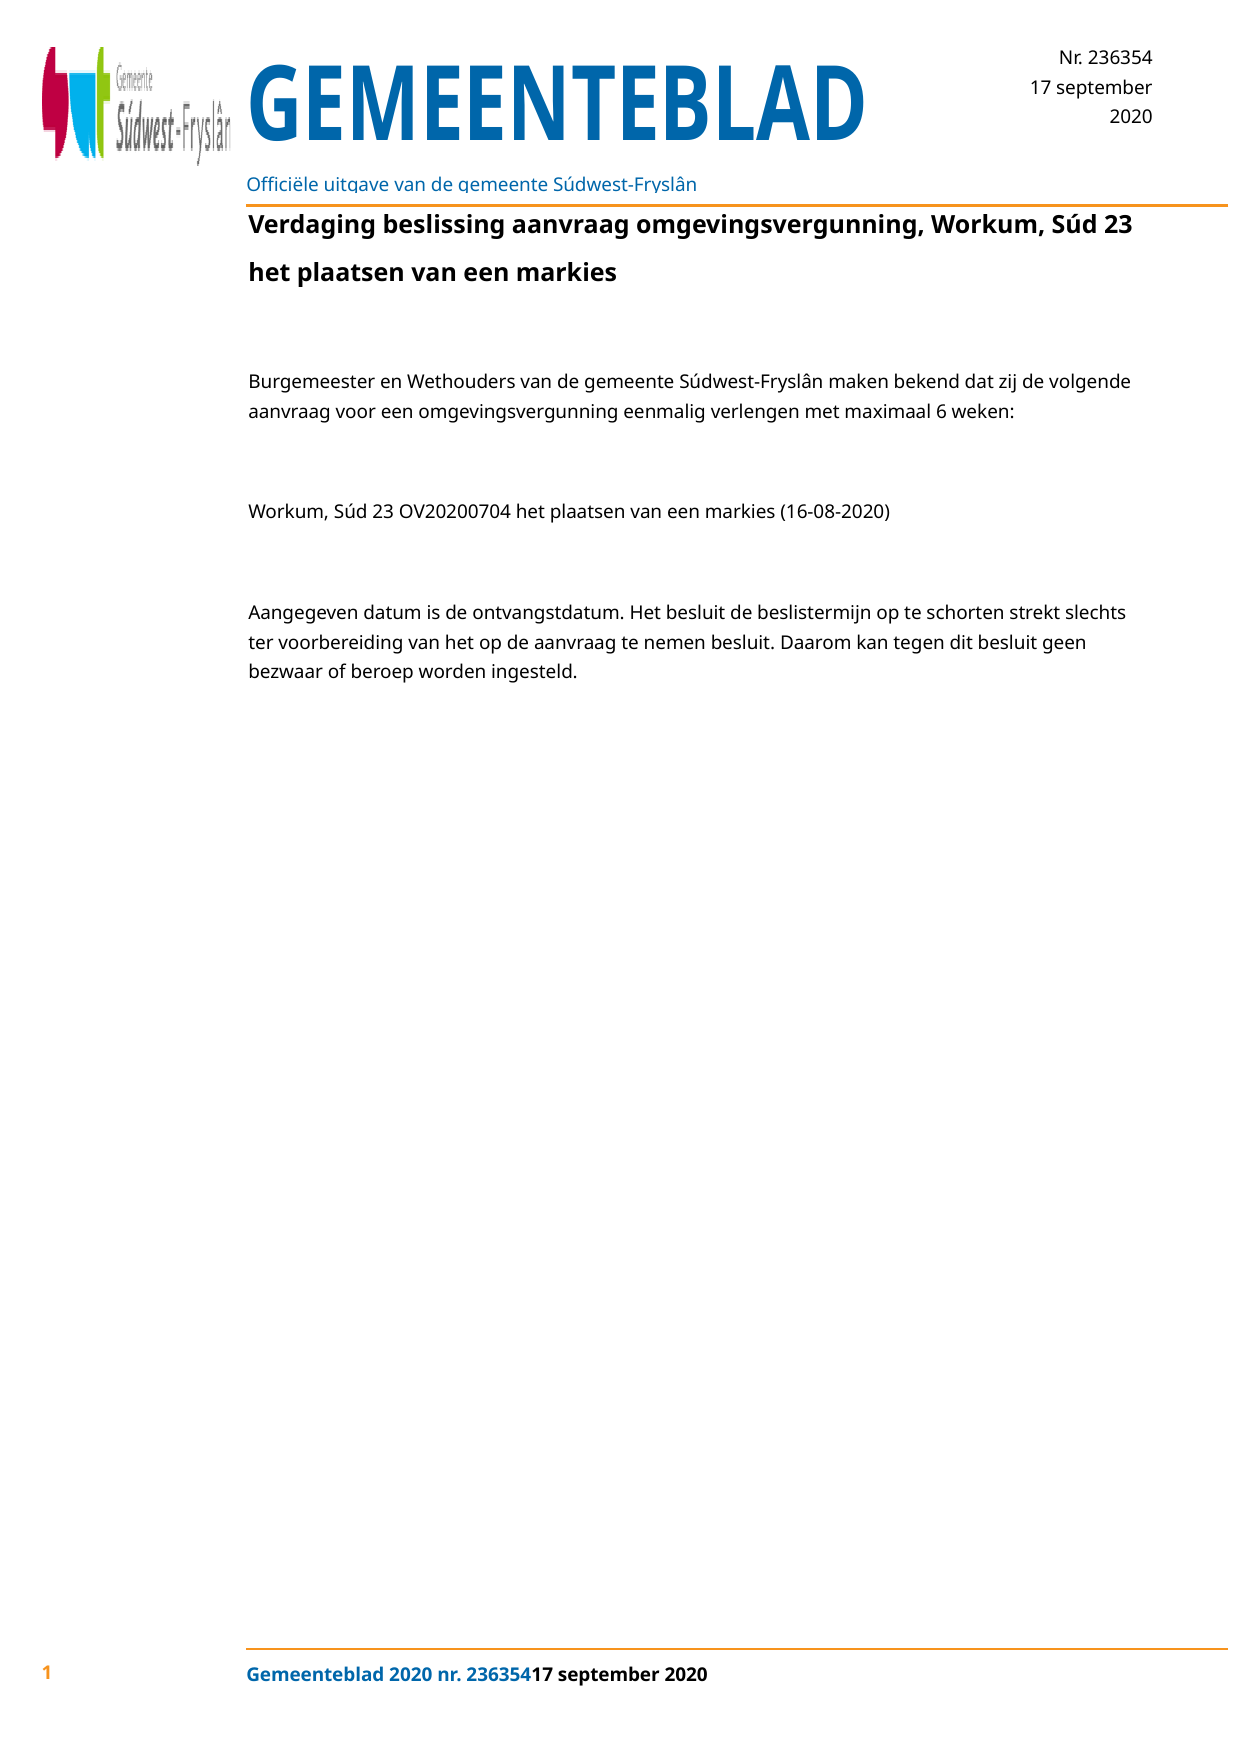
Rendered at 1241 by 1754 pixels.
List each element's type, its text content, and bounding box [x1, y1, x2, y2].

picture [41, 47, 231, 172]
text Aangegeven datum is de ontvangstdatum. Het besluit de beslistermijn op te schorten strekt slechts ter voorbereiding van het op de aanvraag te nemen besluit. Daarom kan tegen dit besluit geen bezwaar of beroep worden ingesteld. [248, 599, 1152, 684]
text Verdaging beslissing aanvraag omgevingsvergunning, Workum, Súd 23 het plaatsen van een markies [248, 207, 1152, 288]
text Burgemeester en Wethouders van de gemeente Súdwest-Fryslân maken bekend dat zij de volgende aanvraag voor een omgevingsvergunning eenmalig verlengen met maximaal 6 weken: [248, 368, 1152, 424]
text Workum, Súd 23 OV20200704 het plaatsen van een markies (16-08-2020) [248, 499, 1152, 524]
